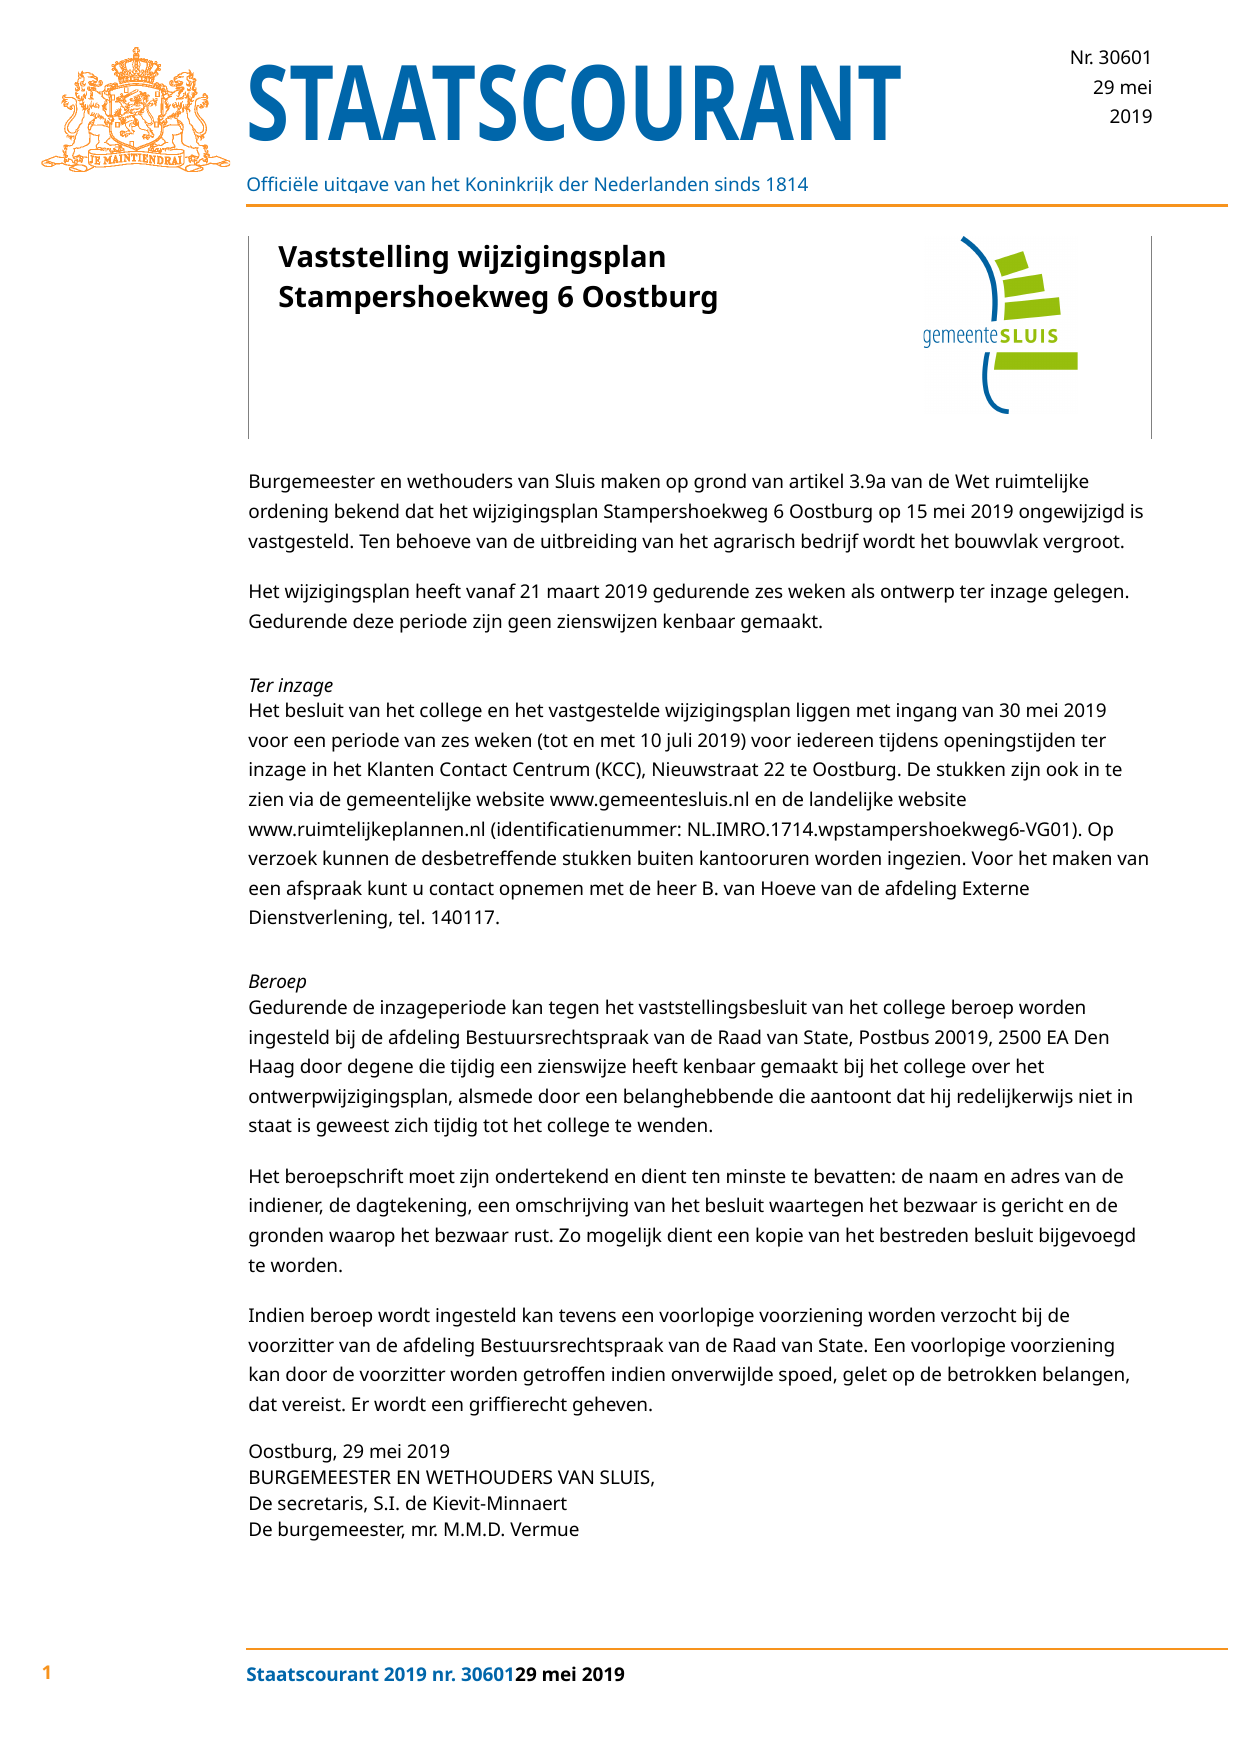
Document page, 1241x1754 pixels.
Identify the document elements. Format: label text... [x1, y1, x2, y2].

text Het wijzigingsplan heeft vanaf 21 maart 2019 gedurende zes weken als ontwerp ter inzage gelegen. Gedurende deze periode zijn geen zienswijzen kenbaar gemaakt. [248, 578, 1152, 633]
text Oostburg, 29 mei 2019 [248, 1439, 1152, 1464]
table_header [850, 236, 923, 413]
text Beroep [248, 968, 1152, 994]
text BURGEMEESTER EN WETHOUDERS VAN SLUIS, [248, 1464, 1152, 1490]
picture [923, 236, 1078, 414]
table_header [1078, 236, 1151, 413]
text Het beroepschrift moet zijn ondertekend en dient ten minste te bevatten: de naam en adres van de indiener, de dagtekening, een omschrijving van het besluit waartegen het bezwaar is gericht en de gronden waarop het bezwaar rust. Zo mogelijk dient een kopie van het bestreden besluit bijgevoegd te worden. [248, 1163, 1152, 1277]
picture [41, 47, 231, 172]
text Het besluit van het college en het vastgestelde wijzigingsplan liggen met ingang van 30 mei 2019 voor een periode van zes weken (tot en met 10 juli 2019) voor iedereen tijdens openingstijden ter inzage in het Klanten Contact Centrum (KCC), Nieuwstraat 22 te Oostburg. De stukken zijn ook in te zien via de gemeentelijke website www.gemeentesluis.nl en de landelijke website www.ruimtelijkeplannen.nl (identificatienummer: NL.IMRO.1714.wpstampershoekweg6-VG01). Op verzoek kunnen de desbetreffende stukken buiten kantooruren worden ingezien. Voor het maken van een afspraak kunt u contact opnemen met de heer B. van Hoeve van de afdeling Externe Dienstverlening, tel. 140117. [248, 697, 1152, 930]
text Ter inzage [248, 672, 1152, 697]
text De burgemeester, mr. M.M.D. Vermue [248, 1516, 1152, 1542]
text De secretaris, S.I. de Kievit-Minnaert [248, 1490, 1152, 1516]
text Burgemeester en wethouders van Sluis maken op grond van artikel 3.9a van de Wet ruimtelijke ordening bekend dat het wijzigingsplan Stampershoekweg 6 Oostburg op 15 mei 2019 ongewijzigd is vastgesteld. Ten behoeve van de uitbreiding van het agrarisch bedrijf wordt het bouwvlak vergroot. [248, 469, 1152, 553]
table_header [850, 414, 1151, 439]
text Gedurende de inzageperiode kan tegen het vaststellingsbesluit van het college beroep worden ingesteld bij de afdeling Bestuursrechtspraak van de Raad van State, Postbus 20019, 2500 EA Den Haag door degene die tijdig een zienswijze heeft kenbaar gemaakt bij het college over het ontwerpwijzigingsplan, alsmede door een belanghebbende die aantoont dat hij redelijkerwijs niet in staat is geweest zich tijdig tot het college te wenden. [248, 994, 1152, 1138]
table_header Vaststelling wijzigingsplan Stampershoekweg 6 Oostburg [249, 236, 850, 439]
text Indien beroep wordt ingesteld kan tevens een voorlopige voorziening worden verzocht bij de voorzitter van de afdeling Bestuursrechtspraak van de Raad van State. Een voorlopige voorziening kan door de voorzitter worden getroffen indien onverwijlde spoed, gelet op de betrokken belangen, dat vereist. Er wordt een griffierecht geheven. [248, 1302, 1152, 1417]
